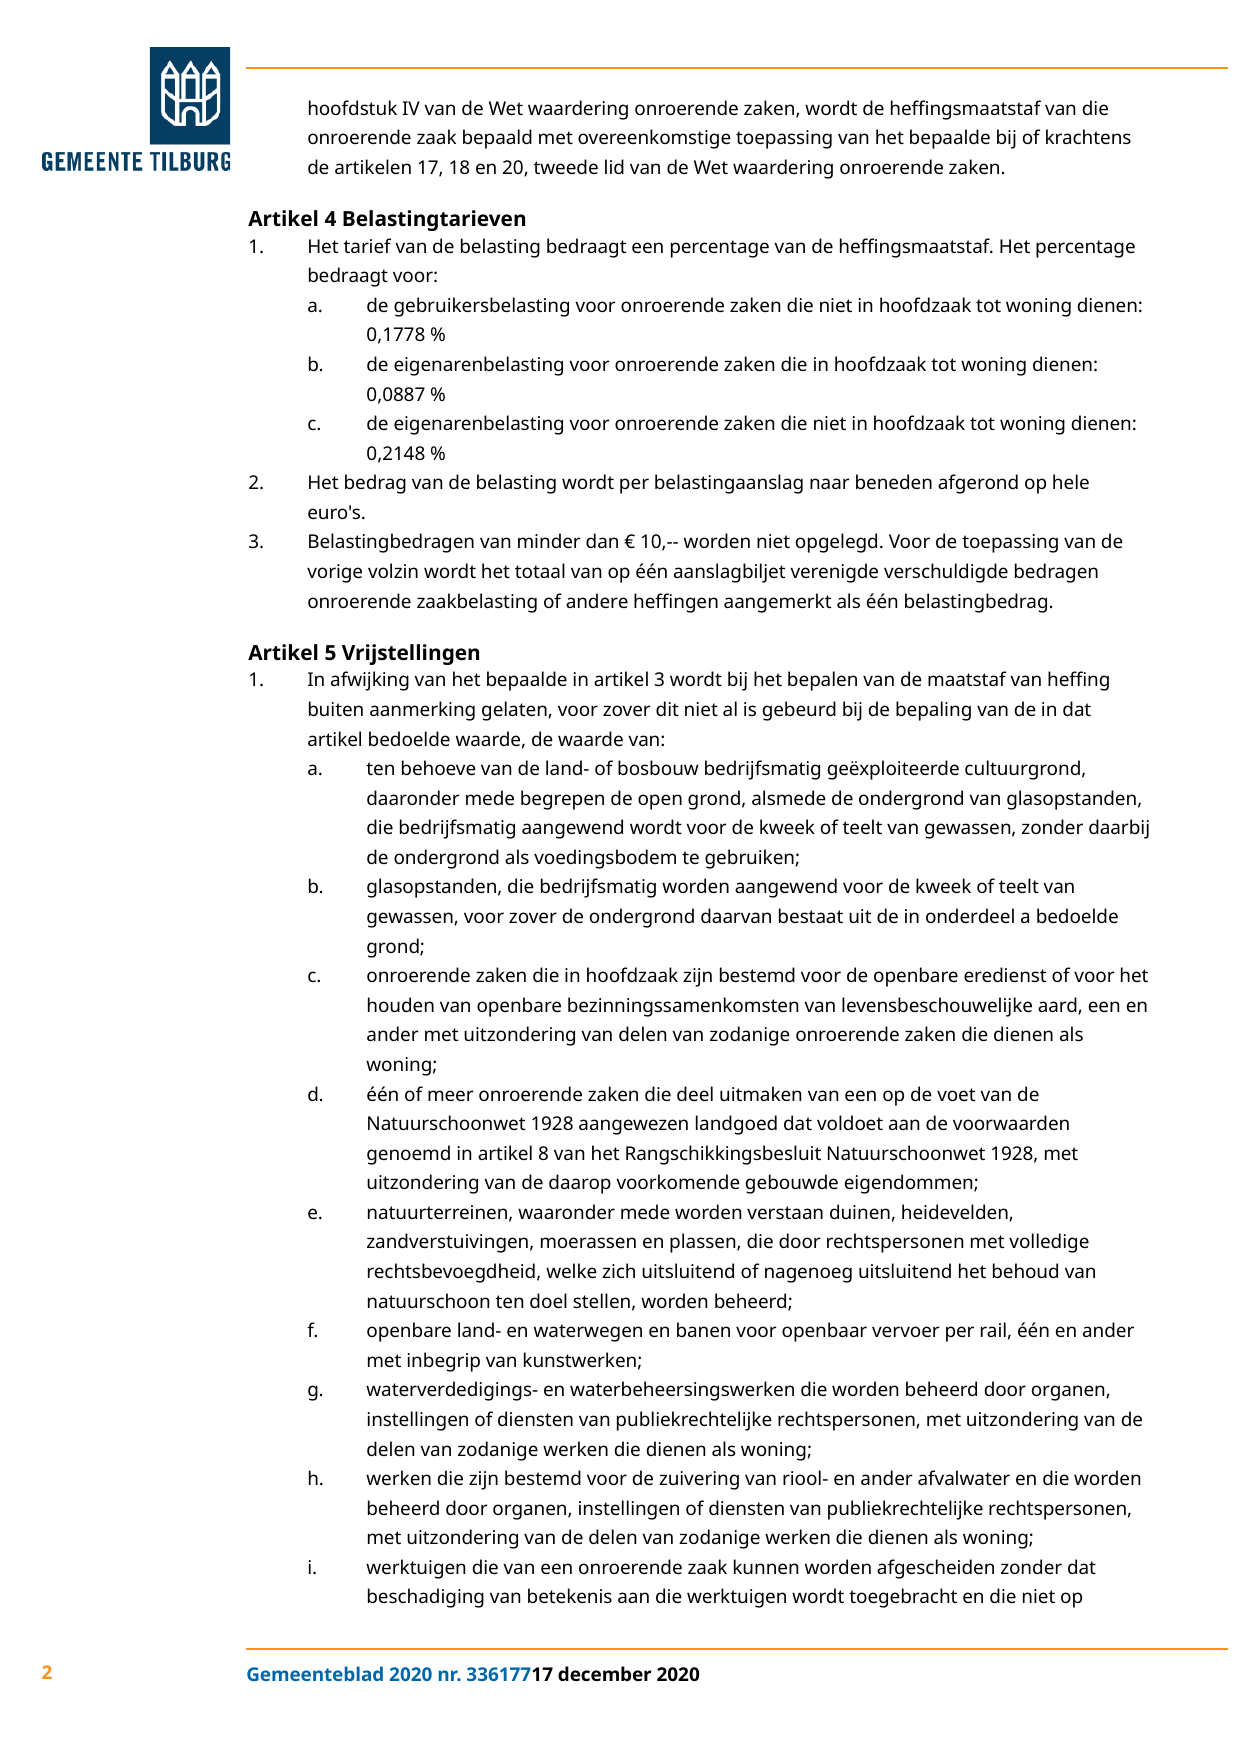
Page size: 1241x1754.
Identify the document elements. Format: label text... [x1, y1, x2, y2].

list natuurterreinen, waaronder mede worden verstaan duinen, heidevelden, zandverstuivingen, moerassen en plassen, die door rechtspersonen met volledige rechtsbevoegdheid, welke zich uitsluitend of nagenoeg uitsluitend het behoud van natuurschoon ten doel stellen, worden beheerd; [307, 1199, 1152, 1314]
list openbare land- en waterwegen en banen voor openbaar vervoer per rail, één en ander met inbegrip van kunstwerken; [307, 1317, 1152, 1373]
picture [41, 47, 231, 172]
list glasopstanden, die bedrijfsmatig worden aangewend voor de kweek of teelt van gewassen, voor zover de ondergrond daarvan bestaat uit de in onderdeel a bedoelde grond; [307, 874, 1152, 959]
list werken die zijn bestemd voor de zuivering van riool- en ander afvalwater en die worden beheerd door organen, instellingen of diensten van publiekrechtelijke rechtspersonen, met uitzondering van de delen van zodanige werken die dienen als woning; [307, 1465, 1152, 1550]
list waterverdedigings- en waterbeheersingswerken die worden beheerd door organen, instellingen of diensten van publiekrechtelijke rechtspersonen, met uitzondering van de delen van zodanige werken die dienen als woning; [307, 1377, 1152, 1462]
list Het bedrag van de belasting wordt per belastingaanslag naar beneden afgerond op hele euro's. [248, 469, 1152, 525]
list ten behoeve van de land- of bosbouw bedrijfsmatig geëxploiteerde cultuurgrond, daaronder mede begrepen de open grond, alsmede de ondergrond van glasopstanden, die bedrijfsmatig aangewend wordt voor de kweek of teelt van gewassen, zonder daarbij de ondergrond als voedingsbodem te gebruiken; [307, 755, 1152, 870]
list de eigenarenbelasting voor onroerende zaken die in hoofdzaak tot woning dienen: 0,0887 % [307, 351, 1152, 406]
text Artikel 5 Vrijstellingen [248, 638, 1152, 667]
list onroerende zaken die in hoofdzaak zijn bestemd voor de openbare eredienst of voor het houden van openbare bezinningssamenkomsten van levensbeschouwelijke aard, een en ander met uitzondering van delen van zodanige onroerende zaken die dienen als woning; [307, 962, 1152, 1077]
list hoofdstuk IV van de Wet waardering onroerende zaken, wordt de heffingsmaatstaf van die onroerende zaak bepaald met overeenkomstige toepassing van het bepaalde bij of krachtens de artikelen 17, 18 en 20, tweede lid van de Wet waardering onroerende zaken. [248, 95, 1152, 180]
list In afwijking van het bepaalde in artikel 3 wordt bij het bepalen van de maatstaf van heffing buiten aanmerking gelaten, voor zover dit niet al is gebeurd bij de bepaling van de in dat artikel bedoelde waarde, de waarde van: [248, 667, 1152, 752]
text Artikel 4 Belastingtarieven [248, 204, 1152, 233]
list de gebruikersbelasting voor onroerende zaken die niet in hoofdzaak tot woning dienen: 0,1778 % [307, 292, 1152, 347]
list werktuigen die van een onroerende zaak kunnen worden afgescheiden zonder dat beschadiging van betekenis aan die werktuigen wordt toegebracht en die niet op [307, 1554, 1152, 1609]
list één of meer onroerende zaken die deel uitmaken van een op de voet van de Natuurschoonwet 1928 aangewezen landgoed dat voldoet aan de voorwaarden genoemd in artikel 8 van het Rangschikkingsbesluit Natuurschoonwet 1928, met uitzondering van de daarop voorkomende gebouwde eigendommen; [307, 1081, 1152, 1195]
list de eigenarenbelasting voor onroerende zaken die niet in hoofdzaak tot woning dienen: 0,2148 % [307, 410, 1152, 466]
list Belastingbedragen van minder dan € 10,-- worden niet opgelegd. Voor de toepassing van de vorige volzin wordt het totaal van op één aanslagbiljet verenigde verschuldigde bedragen onroerende zaakbelasting of andere heffingen aangemerkt als één belastingbedrag. [248, 529, 1152, 613]
list Het tarief van de belasting bedraagt een percentage van de heffingsmaatstaf. Het percentage bedraagt voor: [248, 233, 1152, 288]
